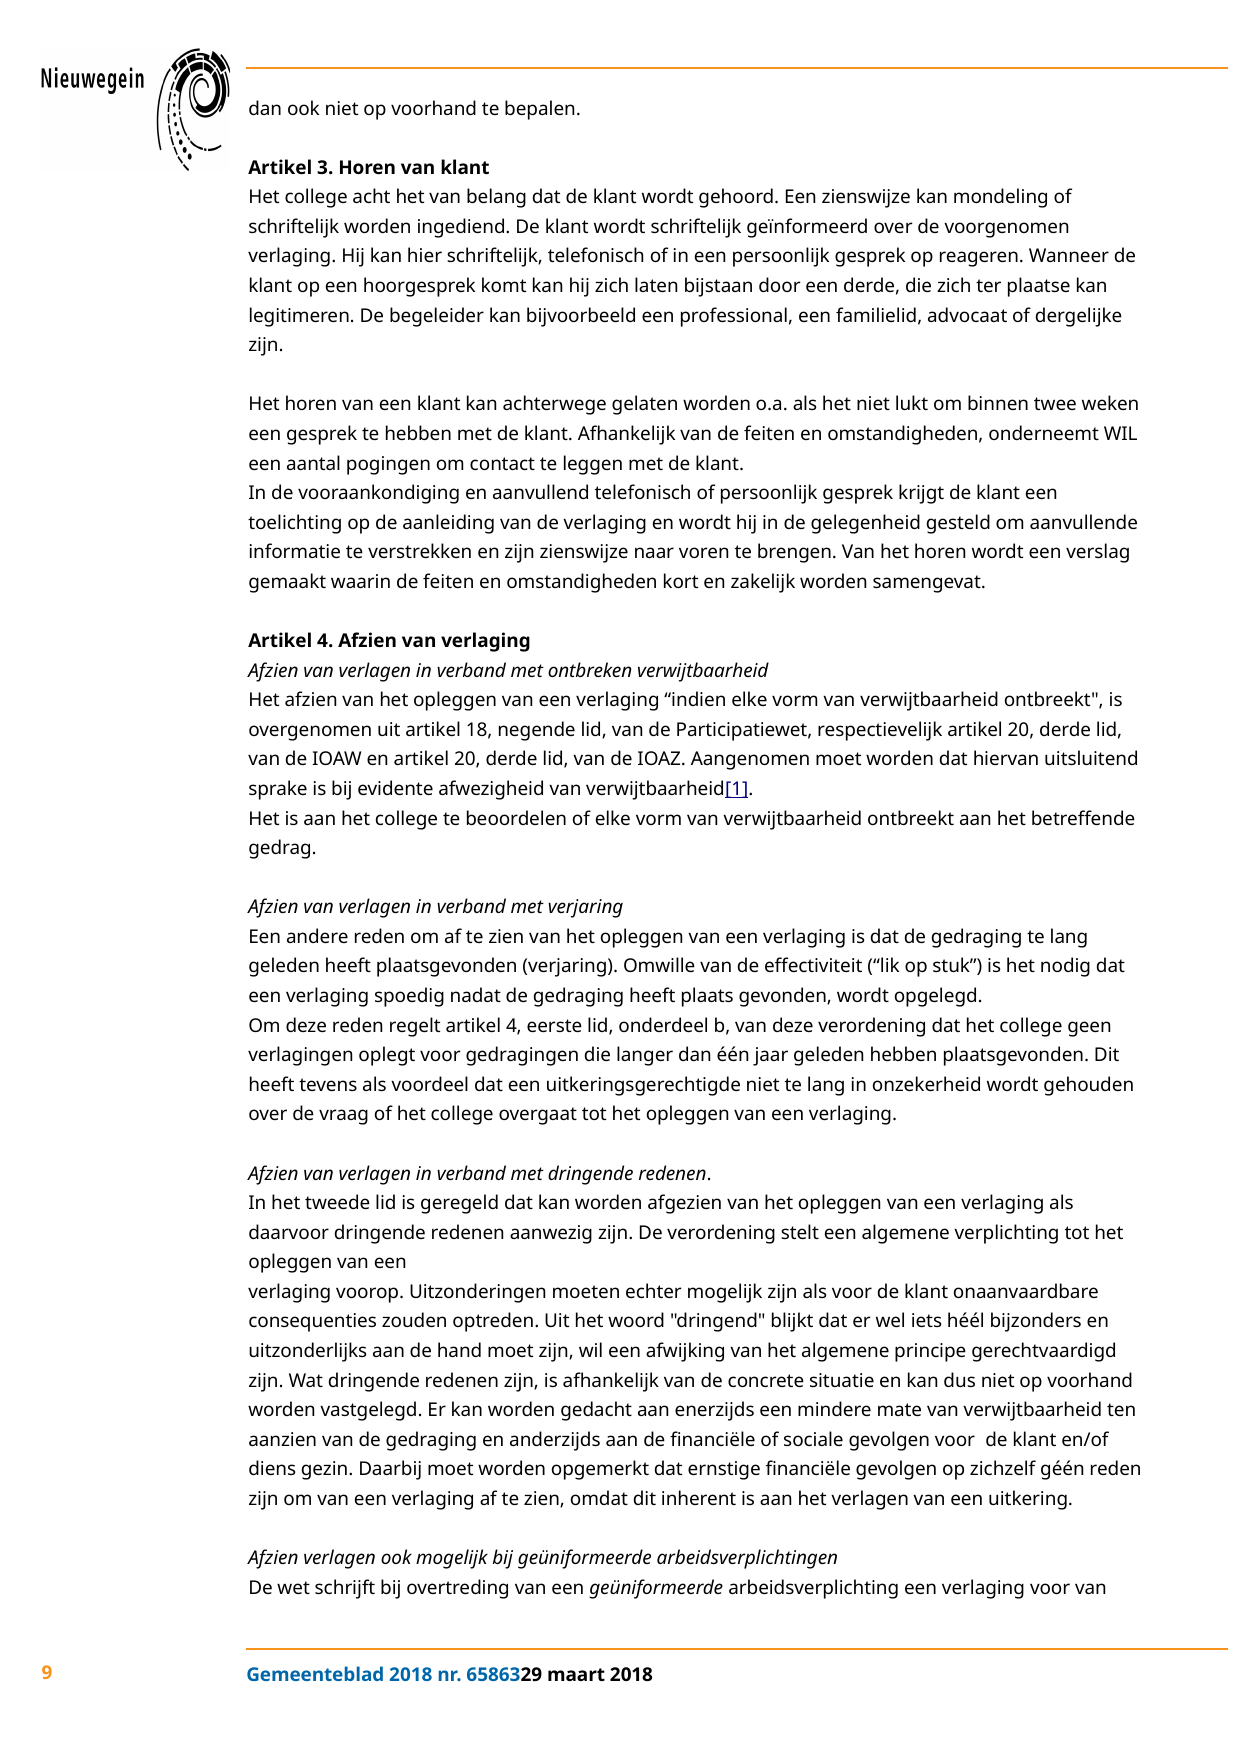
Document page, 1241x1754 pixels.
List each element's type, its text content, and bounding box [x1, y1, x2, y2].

text Het is aan het college te beoordelen of elke vorm van verwijtbaarheid ontbreekt aan het betreffende gedrag. [248, 805, 1152, 860]
text Om deze reden regelt artikel 4, eerste lid, onderdeel b, van deze verordening dat het college geen verlagingen oplegt voor gedragingen die langer dan één jaar geleden hebben plaatsgevonden. Dit heeft tevens als voordeel dat een uitkeringsgerechtigde niet te lang in onzekerheid wordt gehouden over de vraag of het college overgaat tot het opleggen van een verlaging. [248, 1012, 1152, 1126]
text Afzien van verlagen in verband met dringende redenen. [248, 1160, 1152, 1186]
text Afzien verlagen ook mogelijk bij geüniformeerde arbeidsverplichtingen [248, 1544, 1152, 1570]
text Afzien van verlagen in verband met ontbreken verwijtbaarheid [248, 657, 1152, 683]
text In het tweede lid is geregeld dat kan worden afgezien van het opleggen van een verlaging als daarvoor dringende redenen aanwezig zijn. De verordening stelt een algemene verplichting tot het opleggen van een [248, 1189, 1152, 1274]
picture [41, 47, 231, 172]
text Het horen van een klant kan achterwege gelaten worden o.a. als het niet lukt om binnen twee weken een gesprek te hebben met de klant. Afhankelijk van de feiten en omstandigheden, onderneemt WIL een aantal pogingen om contact te leggen met de klant. [248, 391, 1152, 476]
text Artikel 4. Afzien van verlaging [248, 627, 1152, 653]
text Artikel 3. Horen van klant [248, 154, 1152, 180]
text Een andere reden om af te zien van het opleggen van een verlaging is dat de gedraging te lang geleden heeft plaatsgevonden (verjaring). Omwille van de effectiviteit (“lik op stuk”) is het nodig dat een verlaging spoedig nadat de gedraging heeft plaats gevonden, wordt opgelegd. [248, 923, 1152, 1008]
text De wet schrijft bij overtreding van een geüniformeerde arbeidsverplichting een verlaging voor van [248, 1574, 1152, 1600]
text Afzien van verlagen in verband met verjaring [248, 893, 1152, 919]
text verlaging voorop. Uitzonderingen moeten echter mogelijk zijn als voor de klant onaanvaardbare consequenties zouden optreden. Uit het woord "dringend" blijkt dat er wel iets héél bijzonders en [248, 1278, 1152, 1333]
text In de vooraankondiging en aanvullend telefonisch of persoonlijk gesprek krijgt de klant een toelichting op de aanleiding van de verlaging en wordt hij in de gelegenheid gesteld om aanvullende informatie te verstrekken en zijn zienswijze naar voren te brengen. Van het horen wordt een verslag gemaakt waarin de feiten en omstandigheden kort en zakelijk worden samengevat. [248, 479, 1152, 594]
text uitzonderlijks aan de hand moet zijn, wil een afwijking van het algemene principe gerechtvaardigd zijn. Wat dringende redenen zijn, is afhankelijk van de concrete situatie en kan dus niet op voorhand worden vastgelegd. Er kan worden gedacht aan enerzijds een mindere mate van verwijtbaarheid ten aanzien van de gedraging en anderzijds aan de financiële of sociale gevolgen voor de klant en/of diens gezin. Daarbij moet worden opgemerkt dat ernstige financiële gevolgen op zichzelf géén reden zijn om van een verlaging af te zien, omdat dit inherent is aan het verlagen van een uitkering. [248, 1337, 1152, 1511]
text dan ook niet op voorhand te bepalen. [248, 95, 1152, 121]
text Het afzien van het opleggen van een verlaging “indien elke vorm van verwijtbaarheid ontbreekt", is overgenomen uit artikel 18, negende lid, van de Participatiewet, respectievelijk artikel 20, derde lid, van de IOAW en artikel 20, derde lid, van de IOAZ. Aangenomen moet worden dat hiervan uitsluitend sprake is bij evidente afwezigheid van verwijtbaarheid[1]. [248, 686, 1152, 801]
text Het college acht het van belang dat de klant wordt gehoord. Een zienswijze kan mondeling of schriftelijk worden ingediend. De klant wordt schriftelijk geïnformeerd over de voorgenomen verlaging. Hij kan hier schriftelijk, telefonisch of in een persoonlijk gesprek op reageren. Wanneer de klant op een hoorgesprek komt kan hij zich laten bijstaan door een derde, die zich ter plaatse kan legitimeren. De begeleider kan bijvoorbeeld een professional, een familielid, advocaat of dergelijke zijn. [248, 183, 1152, 357]
